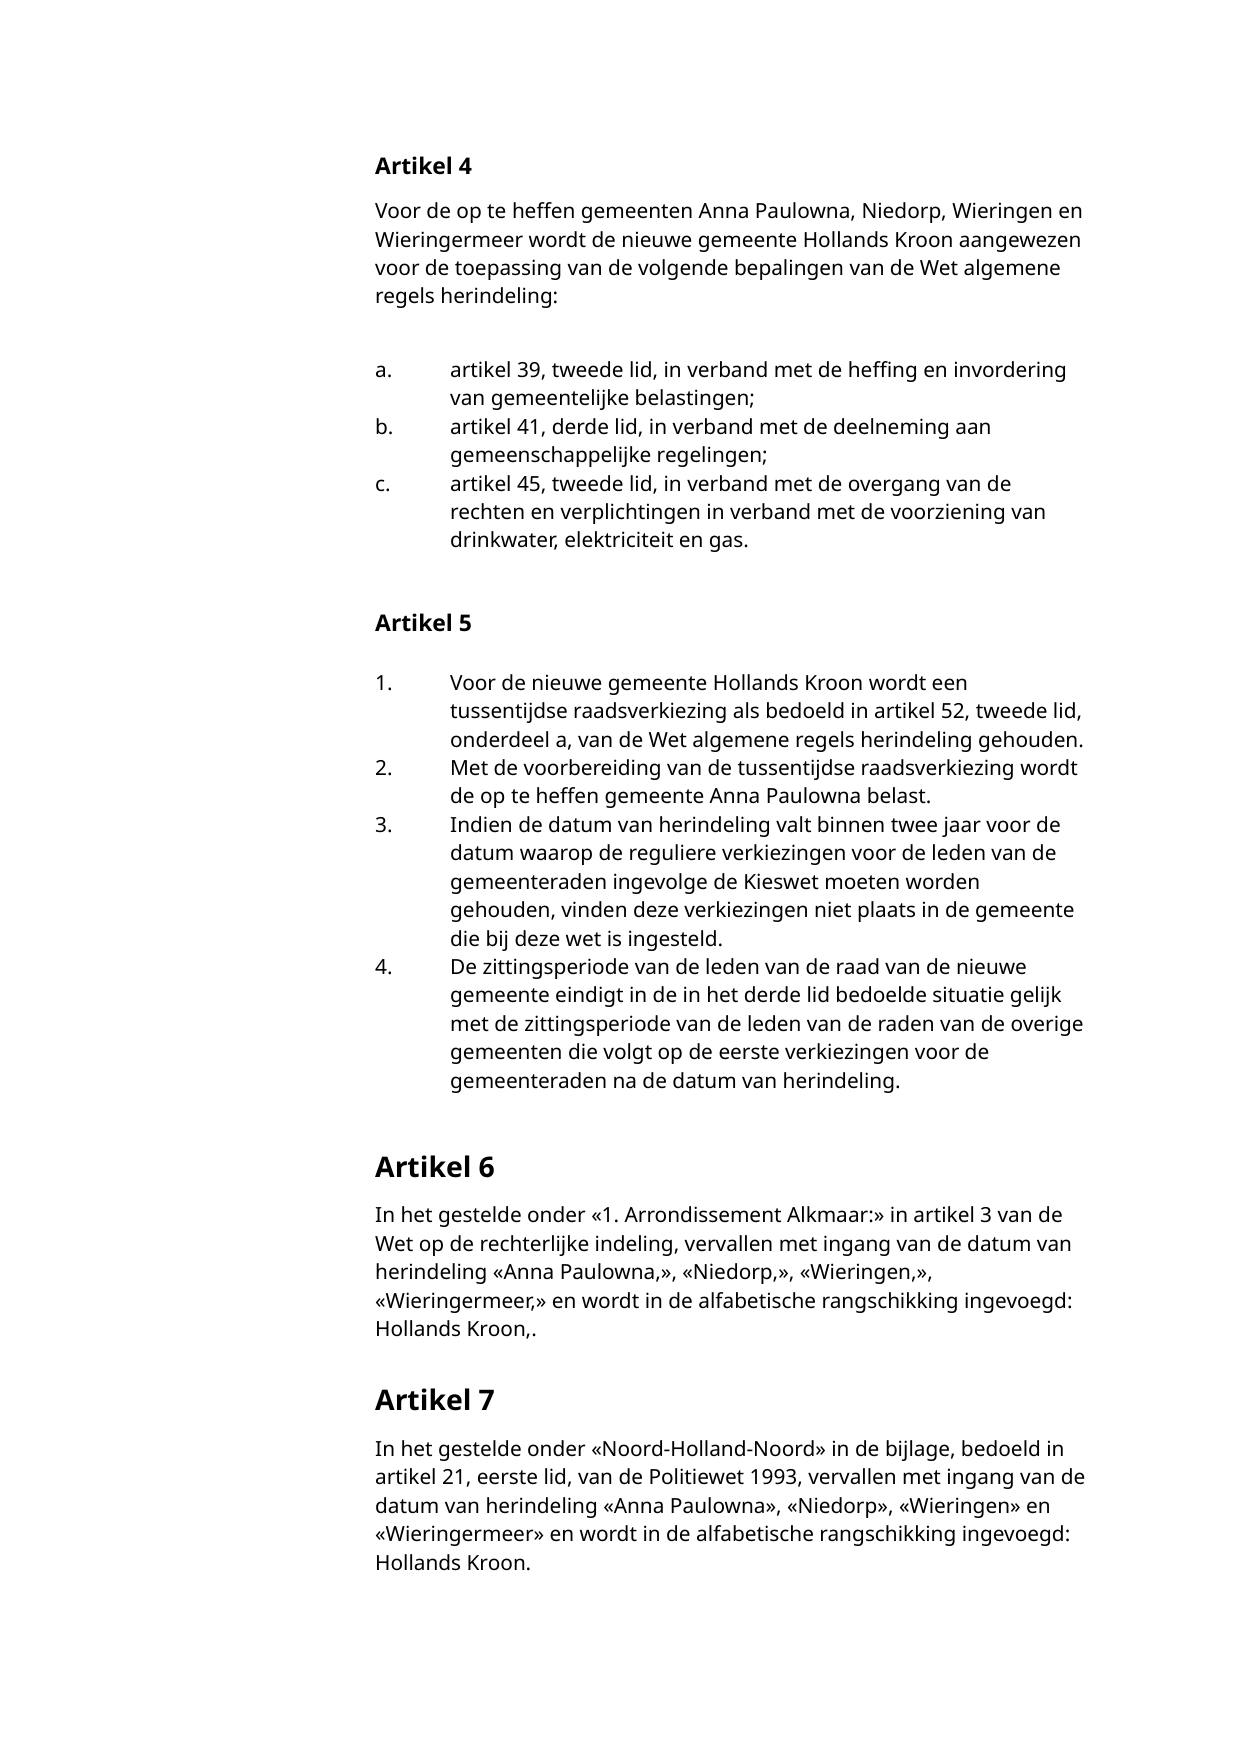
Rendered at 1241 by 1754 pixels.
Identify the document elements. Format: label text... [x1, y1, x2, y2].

subtitle Artikel 7 [375, 1380, 1090, 1419]
list De zittingsperiode van de leden van de raad van de nieuwe gemeente eindigt in de in het derde lid bedoelde situatie gelijk met de zittingsperiode van de leden van de raden van de overige gemeenten die volgt op de eerste verkiezingen voor de gemeenteraden na de datum van herindeling. [375, 952, 1090, 1094]
list artikel 39, tweede lid, in verband met de heffing en invordering van gemeentelijke belastingen; [375, 355, 1090, 412]
list Met de voorbereiding van de tussentijdse raadsverkiezing wordt de op te heffen gemeente Anna Paulowna belast. [375, 753, 1090, 810]
text In het gestelde onder «Noord-Holland-Noord» in de bijlage, bedoeld in artikel 21, eerste lid, van de Politiewet 1993, vervallen met ingang van de datum van herindeling «Anna Paulowna», «Niedorp», «Wieringen» en «Wieringermeer» en wordt in de alfabetische rangschikking ingevoegd: Hollands Kroon. [375, 1434, 1090, 1576]
subtitle Artikel 6 [375, 1147, 1090, 1186]
text In het gestelde onder «1. Arrondissement Alkmaar:» in artikel 3 van de Wet op de rechterlijke indeling, vervallen met ingang van de datum van herindeling «Anna Paulowna,», «Niedorp,», «Wieringen,», «Wieringermeer,» en wordt in de alfabetische rangschikking ingevoegd: Hollands Kroon,. [375, 1201, 1090, 1343]
list Voor de nieuwe gemeente Hollands Kroon wordt een tussentijdse raadsverkiezing als bedoeld in artikel 52, tweede lid, onderdeel a, van de Wet algemene regels herindeling gehouden. [375, 668, 1090, 753]
list Indien de datum van herindeling valt binnen twee jaar voor de datum waarop de reguliere verkiezingen voor de leden van de gemeenteraden ingevolge de Kieswet moeten worden gehouden, vinden deze verkiezingen niet plaats in de gemeente die bij deze wet is ingesteld. [375, 810, 1090, 952]
list artikel 45, tweede lid, in verband met de overgang van de rechten en verplichtingen in verband met de voorziening van drinkwater, elektriciteit en gas. [375, 469, 1090, 554]
subtitle Artikel 4 [375, 150, 1090, 181]
list artikel 41, derde lid, in verband met de deelneming aan gemeenschappelijke regelingen; [375, 412, 1090, 469]
subtitle Artikel 5 [375, 607, 1090, 638]
text Voor de op te heffen gemeenten Anna Paulowna, Niedorp, Wieringen en Wieringermeer wordt de nieuwe gemeente Hollands Kroon aangewezen voor de toepassing van de volgende bepalingen van de Wet algemene regels herindeling: [375, 196, 1090, 310]
